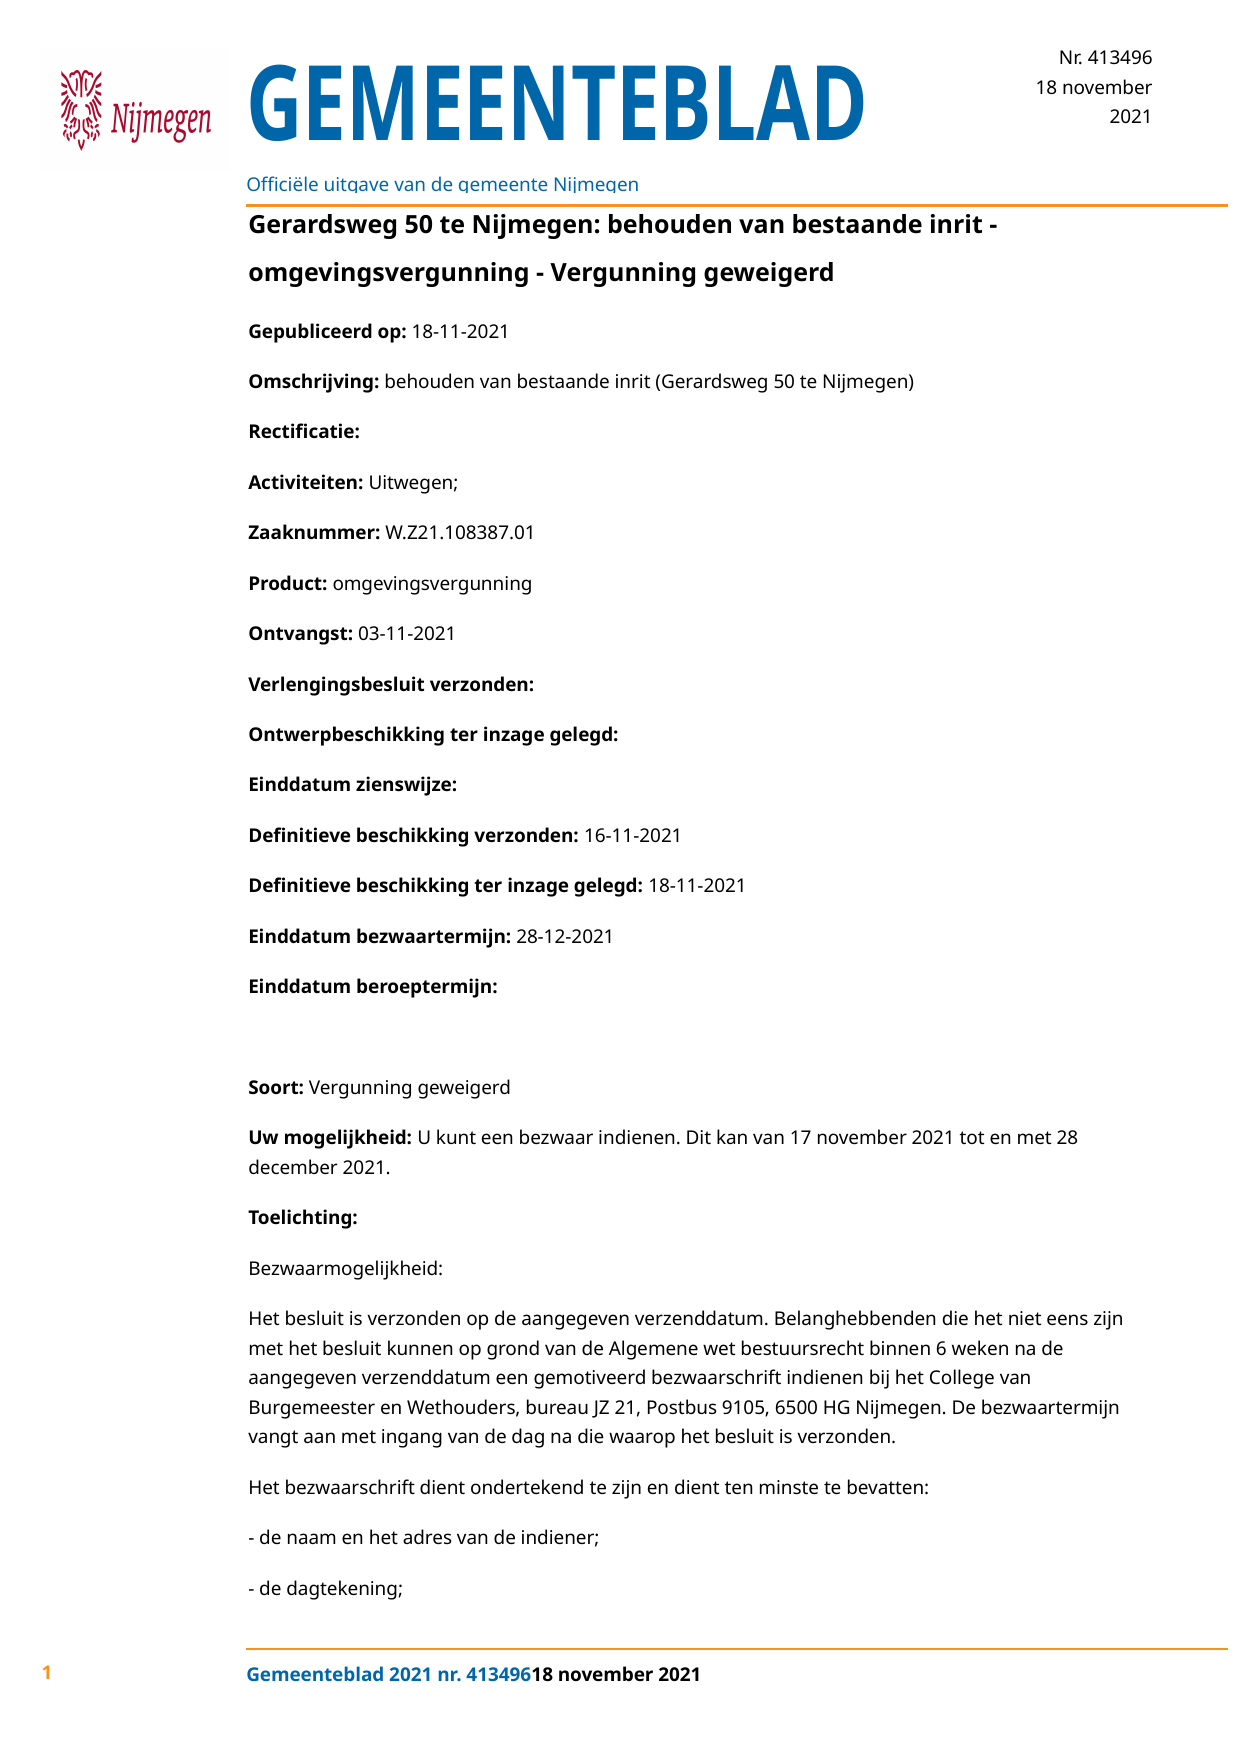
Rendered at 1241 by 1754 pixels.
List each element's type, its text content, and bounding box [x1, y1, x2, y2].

text Omschrijving: behouden van bestaande inrit (Gerardsweg 50 te Nijmegen) [248, 368, 1152, 394]
text Definitieve beschikking ter inzage gelegd: 18-11-2021 [248, 872, 1152, 898]
text Toelichting: [248, 1204, 1152, 1230]
text Het besluit is verzonden op de aangegeven verzenddatum. Belanghebbenden die het niet eens zijn met het besluit kunnen op grond van de Algemene wet bestuursrecht binnen 6 weken na de aangegeven verzenddatum een gemotiveerd bezwaarschrift indienen bij het College van Burgemeester en Wethouders, bureau JZ 21, Postbus 9105, 6500 HG Nijmegen. De bezwaartermijn vangt aan met ingang van de dag na die waarop het besluit is verzonden. [248, 1305, 1152, 1449]
text Soort: Vergunning geweigerd [248, 1074, 1152, 1100]
text Einddatum bezwaartermijn: 28-12-2021 [248, 923, 1152, 949]
text Gepubliceerd op: 18-11-2021 [248, 318, 1152, 344]
text Rectificatie: [248, 419, 1152, 444]
text Einddatum beroeptermijn: [248, 973, 1152, 999]
text Activiteiten: Uitwegen; [248, 469, 1152, 495]
text Ontvangst: 03-11-2021 [248, 620, 1152, 646]
text Definitieve beschikking verzonden: 16-11-2021 [248, 822, 1152, 848]
text Einddatum zienswijze: [248, 772, 1152, 797]
text Ontwerpbeschikking ter inzage gelegd: [248, 721, 1152, 747]
text - de naam en het adres van de indiener; [248, 1524, 1152, 1550]
picture [41, 47, 231, 172]
text - de dagtekening; [248, 1575, 1152, 1601]
text Gerardsweg 50 te Nijmegen: behouden van bestaande inrit - omgevingsvergunning - Vergunning geweigerd [248, 207, 1152, 288]
text Uw mogelijkheid: U kunt een bezwaar indienen. Dit kan van 17 november 2021 tot en met 28 december 2021. [248, 1124, 1152, 1180]
text Zaaknummer: W.Z21.108387.01 [248, 519, 1152, 545]
text Product: omgevingsvergunning [248, 570, 1152, 596]
text Bezwaarmogelijkheid: [248, 1255, 1152, 1281]
text Het bezwaarschrift dient ondertekend te zijn en dient ten minste te bevatten: [248, 1474, 1152, 1500]
text Verlengingsbesluit verzonden: [248, 671, 1152, 697]
